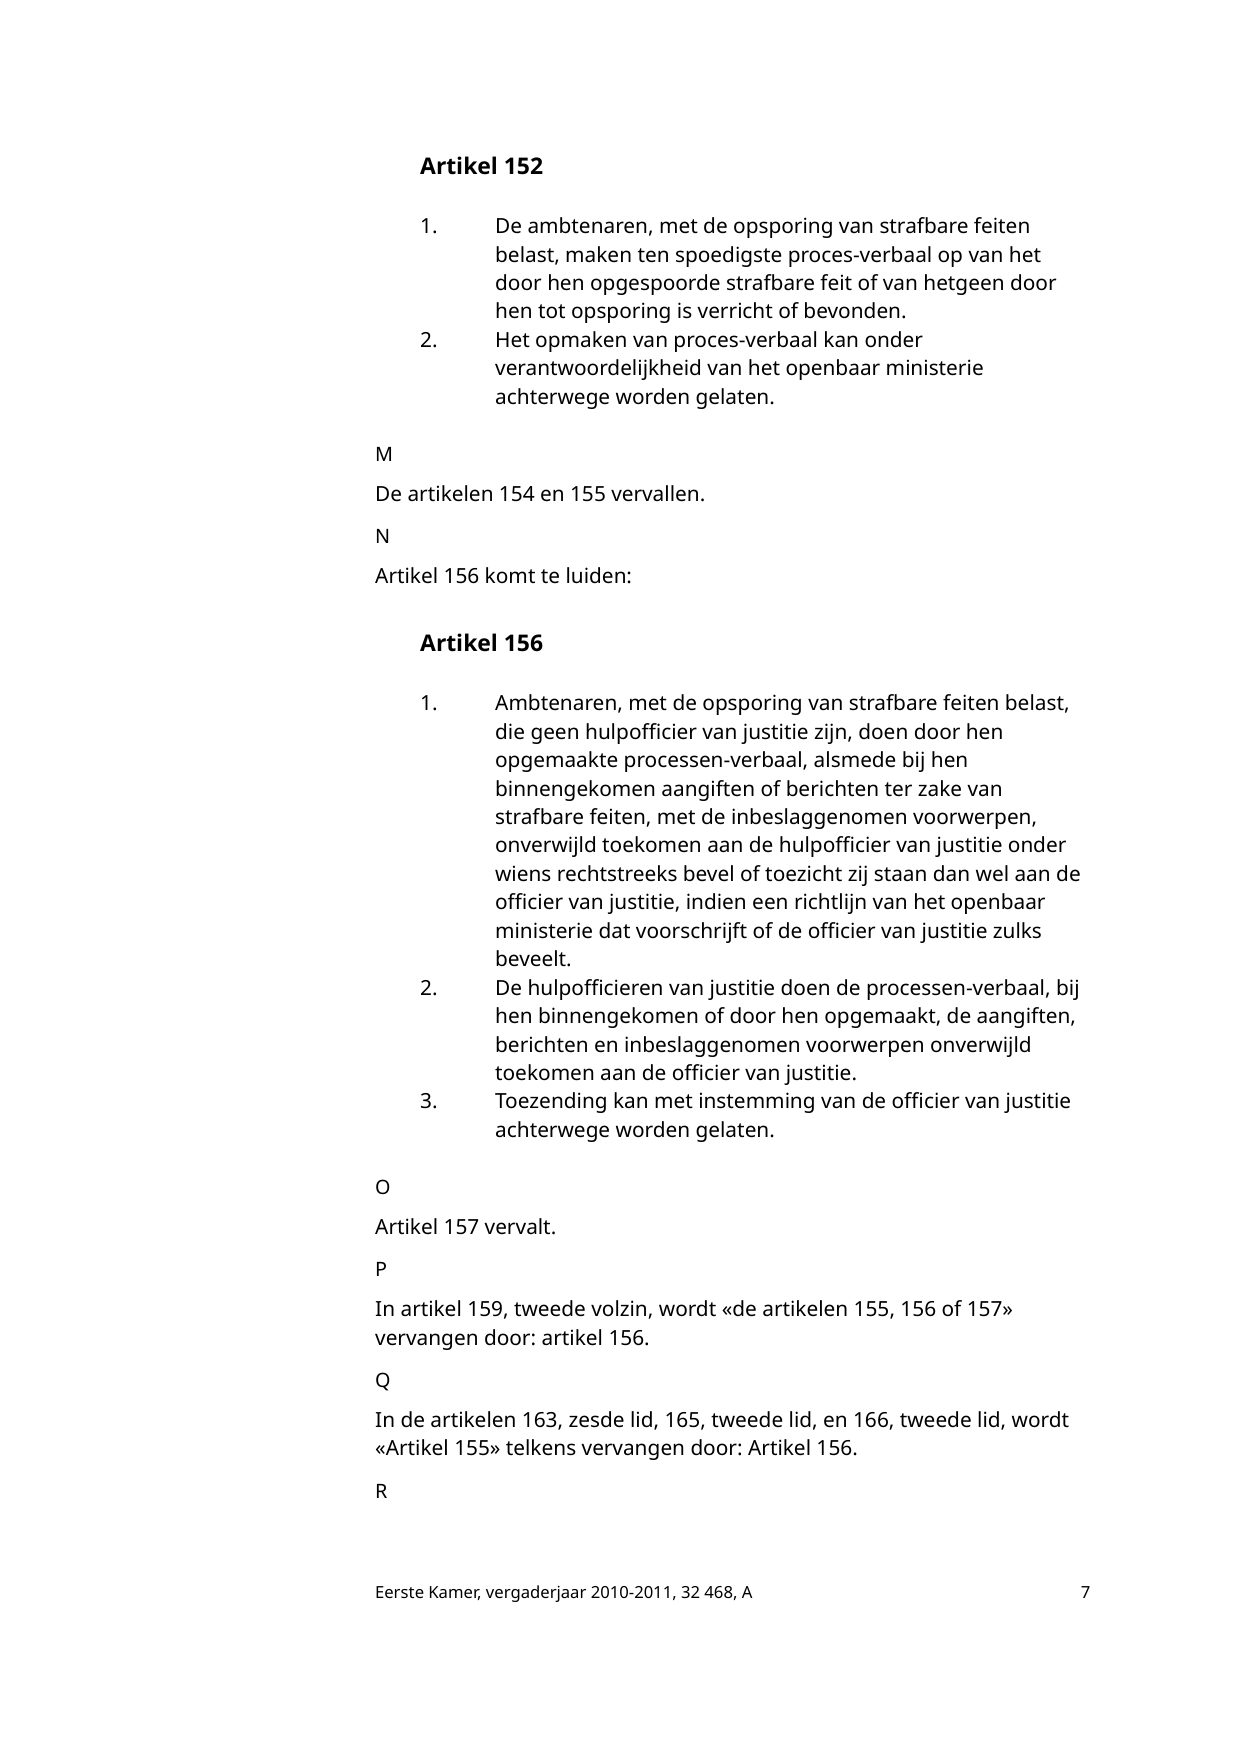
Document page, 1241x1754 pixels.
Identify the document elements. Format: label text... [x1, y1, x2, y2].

list De ambtenaren, met de opsporing van strafbare feiten belast, maken ten spoedigste proces-verbaal op van het door hen opgespoorde strafbare feit of van hetgeen door hen tot opsporing is verricht of bevonden. [420, 211, 1090, 325]
subtitle Artikel 156 [420, 627, 1090, 658]
text Q [375, 1366, 1090, 1393]
text R [375, 1477, 1090, 1504]
list Het opmaken van proces-verbaal kan onder verantwoordelijkheid van het openbaar ministerie achterwege worden gelaten. [420, 325, 1090, 410]
subtitle Artikel 152 [420, 150, 1090, 181]
text In artikel 159, tweede volzin, wordt «de artikelen 155, 156 of 157» vervangen door: artikel 156. [375, 1294, 1090, 1351]
text N [375, 522, 1090, 549]
text De artikelen 154 en 155 vervallen. [375, 479, 1090, 507]
text Artikel 156 komt te luiden: [375, 561, 1090, 590]
list Toezending kan met instemming van de officier van justitie achterwege worden gelaten. [420, 1087, 1090, 1143]
list De hulpofficieren van justitie doen de processen-verbaal, bij hen binnengekomen of door hen opgemaakt, de aangiften, berichten en inbeslaggenomen voorwerpen onverwijld toekomen aan de officier van justitie. [420, 973, 1090, 1087]
text M [375, 440, 1090, 467]
text O [375, 1173, 1090, 1200]
text P [375, 1256, 1090, 1283]
text In de artikelen 163, zesde lid, 165, tweede lid, en 166, tweede lid, wordt «Artikel 155» telkens vervangen door: Artikel 156. [375, 1405, 1090, 1462]
text Artikel 157 vervalt. [375, 1212, 1090, 1241]
list Ambtenaren, met de opsporing van strafbare feiten belast, die geen hulpofficier van justitie zijn, doen door hen opgemaakte processen-verbaal, alsmede bij hen binnengekomen aangiften of berichten ter zake van strafbare feiten, met de inbeslaggenomen voorwerpen, onverwijld toekomen aan de hulpofficier van justitie onder wiens rechtstreeks bevel of toezicht zij staan dan wel aan de officier van justitie, indien een richtlijn van het openbaar ministerie dat voorschrijft of de officier van justitie zulks beveelt. [420, 688, 1090, 973]
